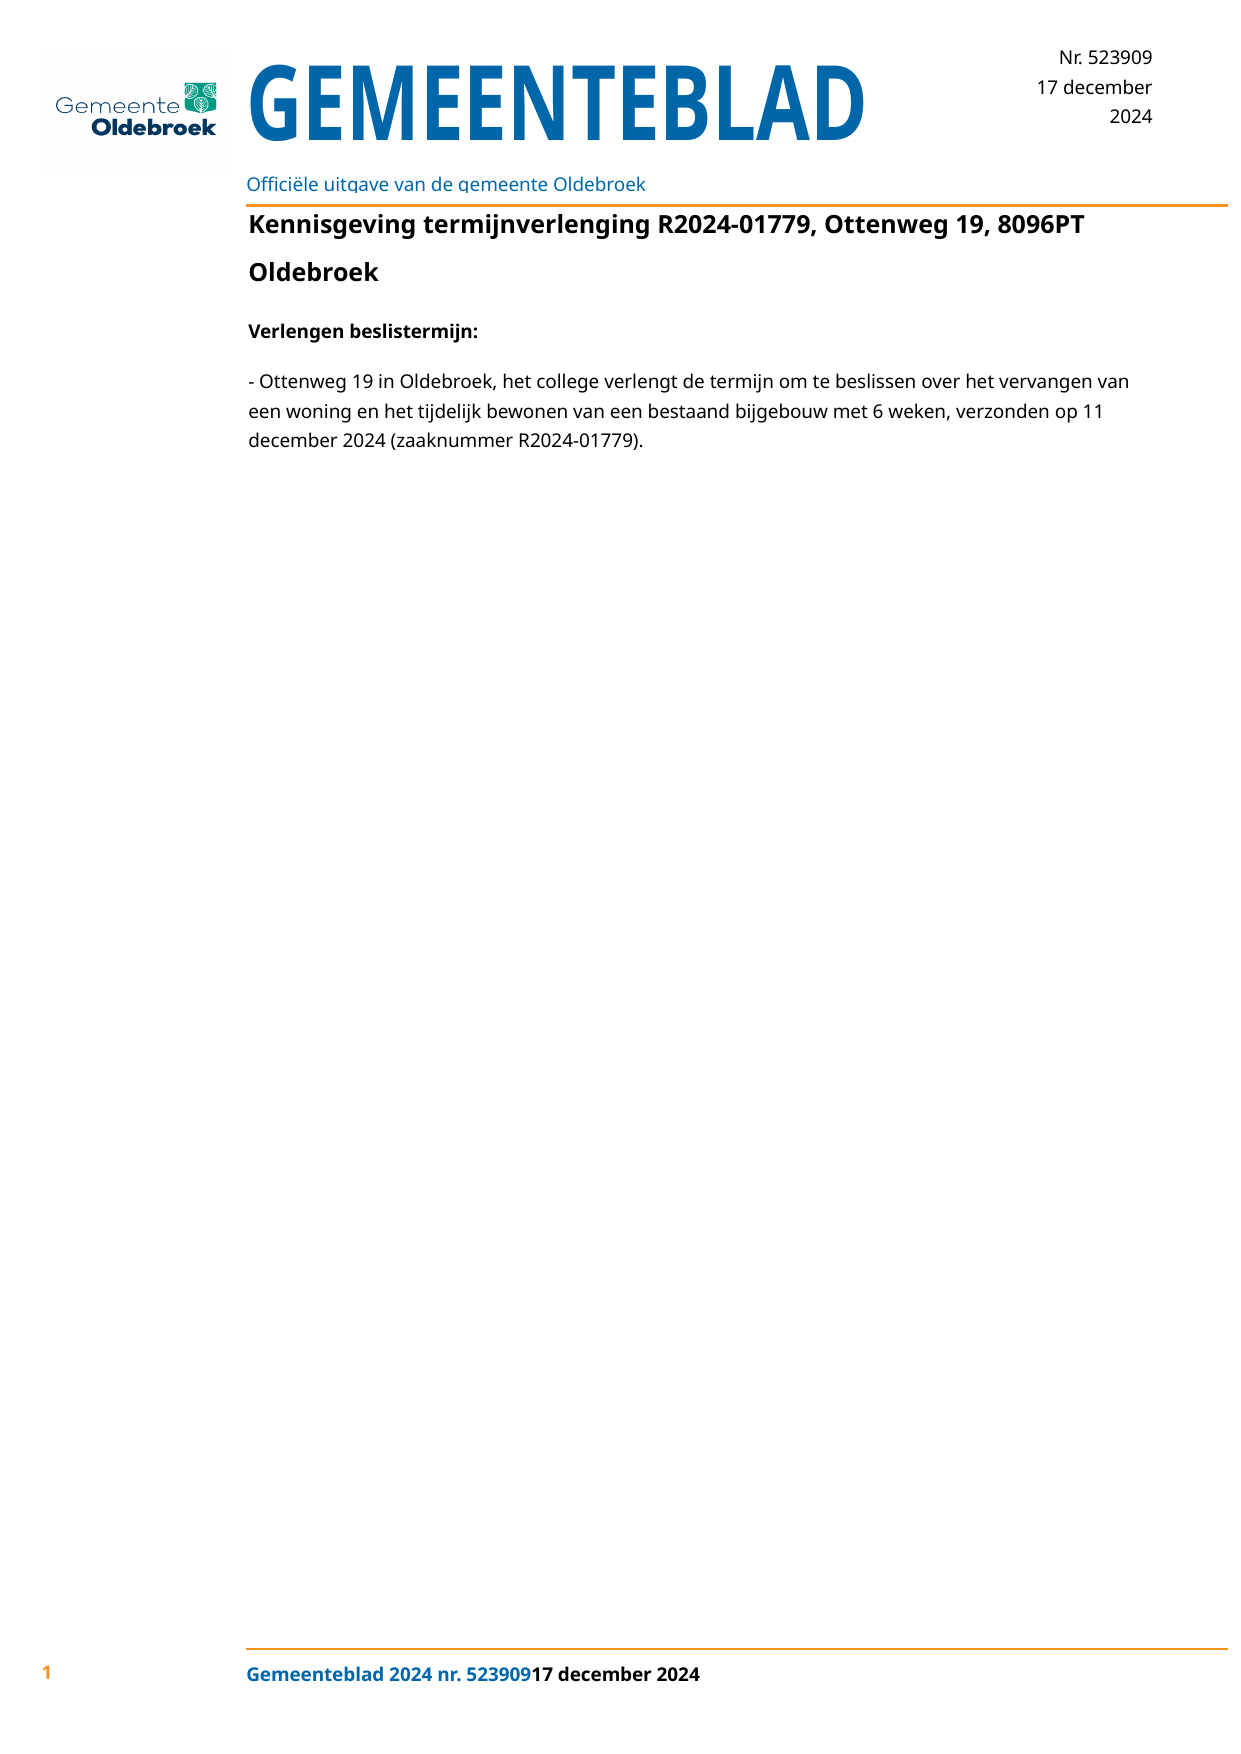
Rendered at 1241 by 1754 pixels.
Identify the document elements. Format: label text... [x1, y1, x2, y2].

picture [41, 47, 231, 172]
text Verlengen beslistermijn: [248, 318, 1152, 344]
text - Ottenweg 19 in Oldebroek, het college verlengt de termijn om te beslissen over het vervangen van een woning en het tijdelijk bewonen van een bestaand bijgebouw met 6 weken, verzonden op 11 december 2024 (zaaknummer R2024-01779). [248, 368, 1152, 453]
text Kennisgeving termijnverlenging R2024-01779, Ottenweg 19, 8096PT Oldebroek [248, 207, 1152, 288]
